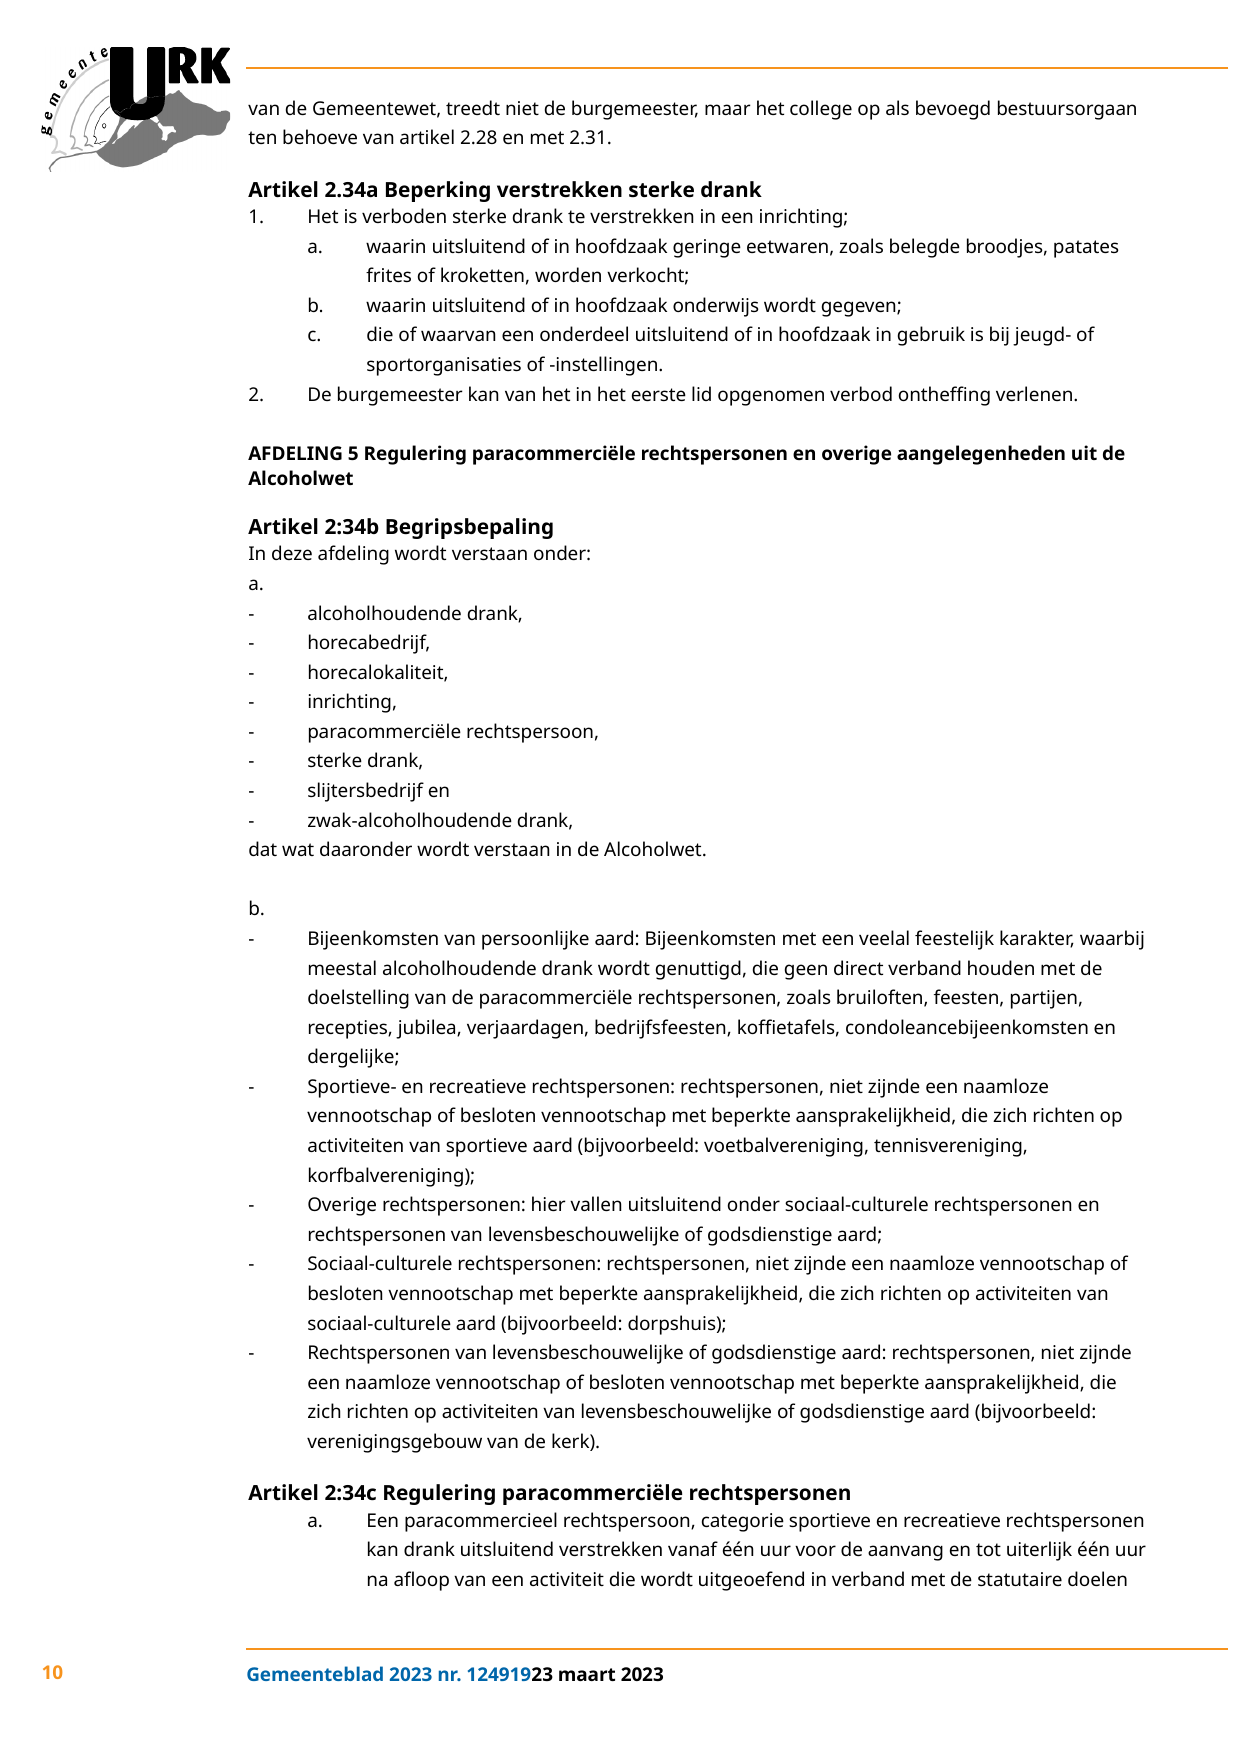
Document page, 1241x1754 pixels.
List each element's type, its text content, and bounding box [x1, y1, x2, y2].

text Artikel 2:34b Begripsbepaling [248, 512, 1152, 541]
text Artikel 2.34a Beperking verstrekken sterke drank [248, 175, 1152, 203]
list Overige rechtspersonen: hier vallen uitsluitend onder sociaal-culturele rechtspersonen en rechtspersonen van levensbeschouwelijke of godsdienstige aard; [248, 1191, 1152, 1247]
list Sportieve- en recreatieve rechtspersonen: rechtspersonen, niet zijnde een naamloze vennootschap of besloten vennootschap met beperkte aansprakelijkheid, die zich richten op activiteiten van sportieve aard (bijvoorbeeld: voetbalvereniging, tennisvereniging, korfbalvereniging); [248, 1073, 1152, 1188]
text dat wat daaronder wordt verstaan in de Alcoholwet. [248, 836, 1152, 862]
text In deze afdeling wordt verstaan onder: [248, 541, 1152, 566]
text AFDELING 5 Regulering paracommerciële rechtspersonen en overige aangelegenheden uit de Alcoholwet [248, 440, 1152, 491]
text b. [248, 896, 1152, 921]
list horecalokaliteit, [248, 659, 1152, 685]
list Het is verboden sterke drank te verstrekken in een inrichting; [248, 203, 1152, 229]
text van de Gemeentewet, treedt niet de burgemeester, maar het college op als bevoegd bestuursorgaan ten behoeve van artikel 2.28 en met 2.31. [248, 95, 1152, 150]
list horecabedrijf, [248, 629, 1152, 655]
list paracommerciële rechtspersoon, [248, 718, 1152, 744]
list waarin uitsluitend of in hoofdzaak geringe eetwaren, zoals belegde broodjes, patates frites of kroketten, worden verkocht; [307, 233, 1152, 288]
list slijtersbedrijf en [248, 777, 1152, 803]
list sterke drank, [248, 748, 1152, 773]
list inrichting, [248, 688, 1152, 714]
picture [41, 47, 231, 172]
list alcoholhoudende drank, [248, 600, 1152, 626]
text Artikel 2:34c Regulering paracommerciële rechtspersonen [248, 1478, 1152, 1507]
list Rechtspersonen van levensbeschouwelijke of godsdienstige aard: rechtspersonen, niet zijnde een naamloze vennootschap of besloten vennootschap met beperkte aansprakelijkheid, die zich richten op activiteiten van levensbeschouwelijke of godsdienstige aard (bijvoorbeeld: verenigingsgebouw van de kerk). [248, 1339, 1152, 1454]
list waarin uitsluitend of in hoofdzaak onderwijs wordt gegeven; [307, 292, 1152, 318]
list zwak-alcoholhoudende drank, [248, 807, 1152, 833]
list Bijeenkomsten van persoonlijke aard: Bijeenkomsten met een veelal feestelijk karakter, waarbij meestal alcoholhoudende drank wordt genuttigd, die geen direct verband houden met de doelstelling van de paracommerciële rechtspersonen, zoals bruiloften, feesten, partijen, recepties, jubilea, verjaardagen, bedrijfsfeesten, koffietafels, condoleancebijeenkomsten en dergelijke; [248, 925, 1152, 1069]
list Sociaal-culturele rechtspersonen: rechtspersonen, niet zijnde een naamloze vennootschap of besloten vennootschap met beperkte aansprakelijkheid, die zich richten op activiteiten van sociaal-culturele aard (bijvoorbeeld: dorpshuis); [248, 1251, 1152, 1336]
list De burgemeester kan van het in het eerste lid opgenomen verbod ontheffing verlenen. [248, 381, 1152, 406]
list Een paracommercieel rechtspersoon, categorie sportieve en recreatieve rechtspersonen kan drank uitsluitend verstrekken vanaf één uur voor de aanvang en tot uiterlijk één uur na afloop van een activiteit die wordt uitgeoefend in verband met de statutaire doelen [307, 1507, 1152, 1592]
list die of waarvan een onderdeel uitsluitend of in hoofdzaak in gebruik is bij jeugd- of sportorganisaties of -instellingen. [307, 322, 1152, 377]
